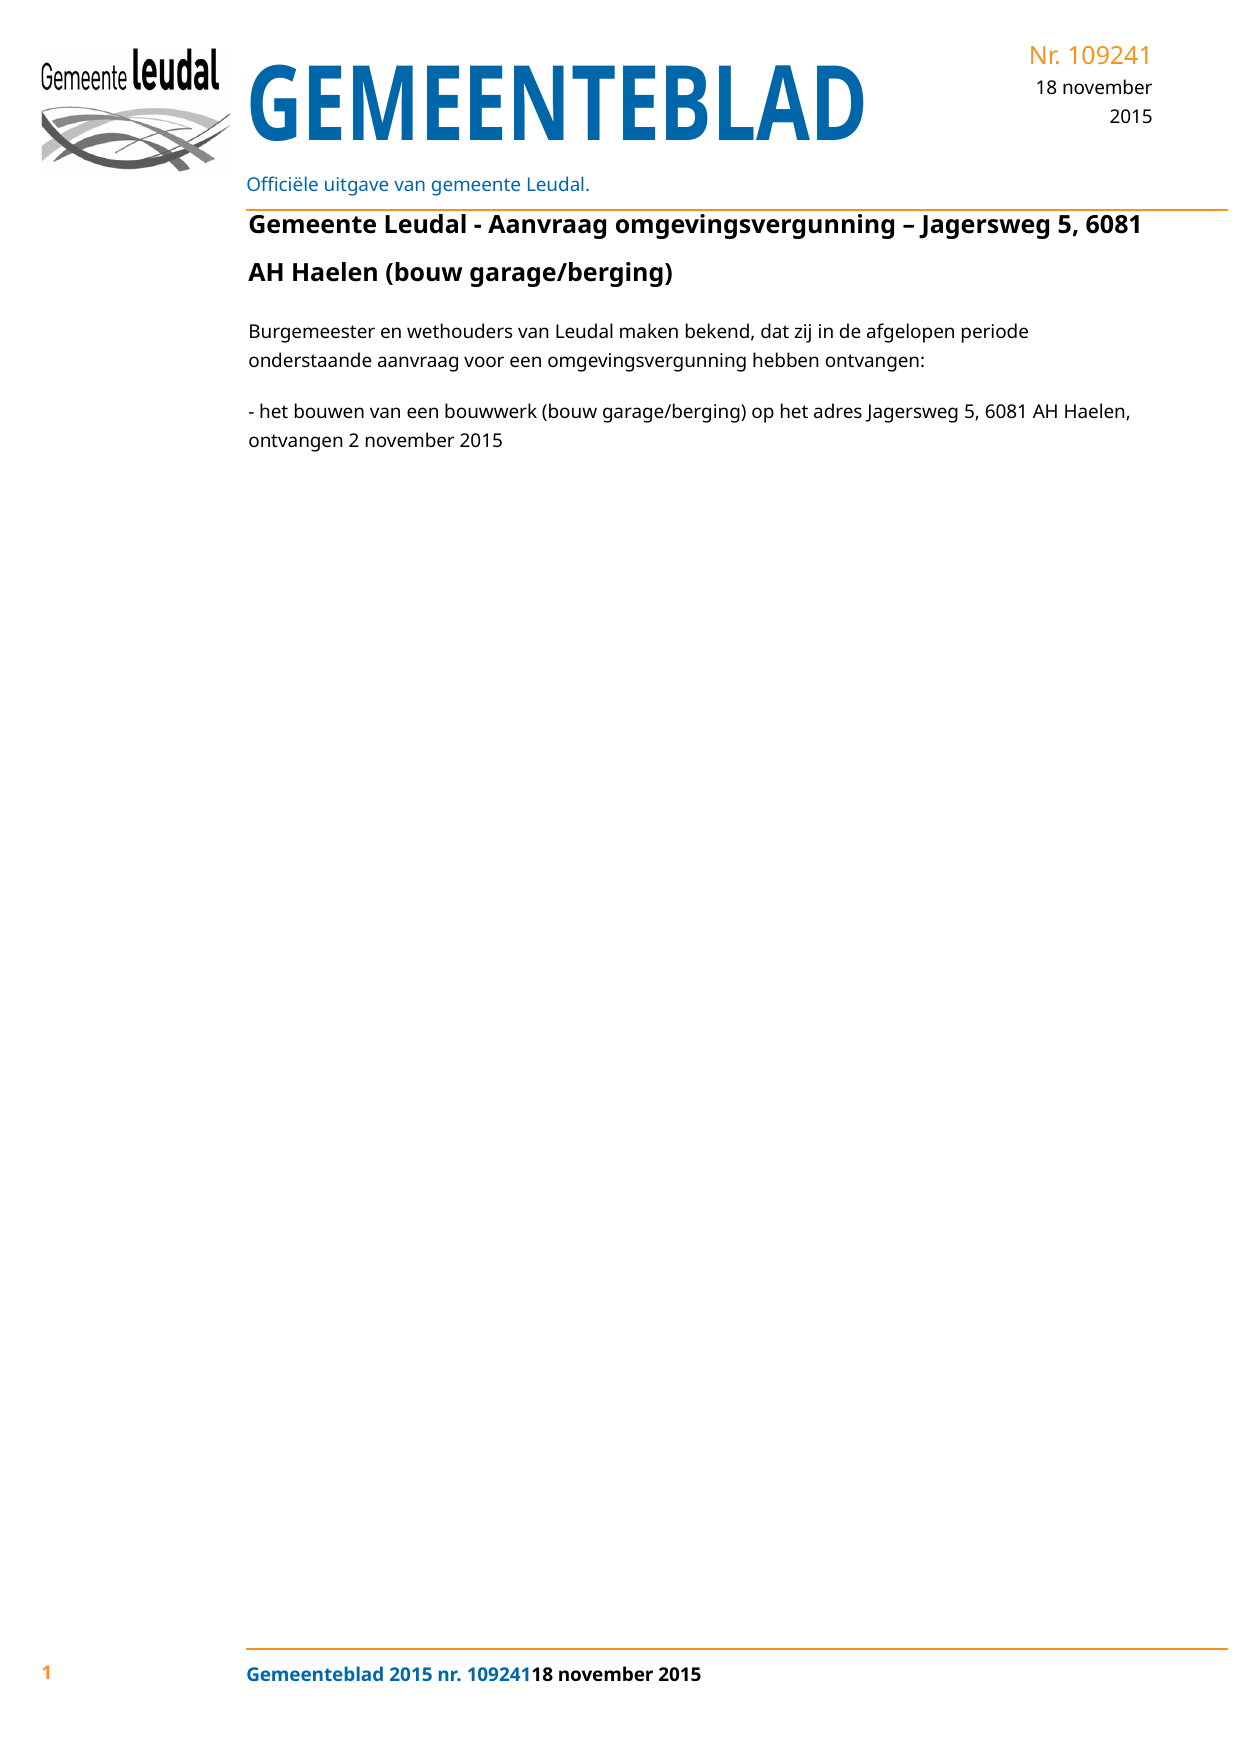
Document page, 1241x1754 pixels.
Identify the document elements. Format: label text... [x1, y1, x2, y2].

text - het bouwen van een bouwwerk (bouw garage/berging) op het adres Jagersweg 5, 6081 AH Haelen, ontvangen 2 november 2015 [248, 398, 1152, 453]
text Gemeente Leudal - Aanvraag omgevingsvergunning – Jagersweg 5, 6081 AH Haelen (bouw garage/berging) [248, 211, 1152, 288]
text Burgemeester en wethouders van Leudal maken bekend, dat zij in de afgelopen periode onderstaande aanvraag voor een omgevingsvergunning hebben ontvangen: [248, 318, 1152, 373]
picture [41, 47, 231, 172]
